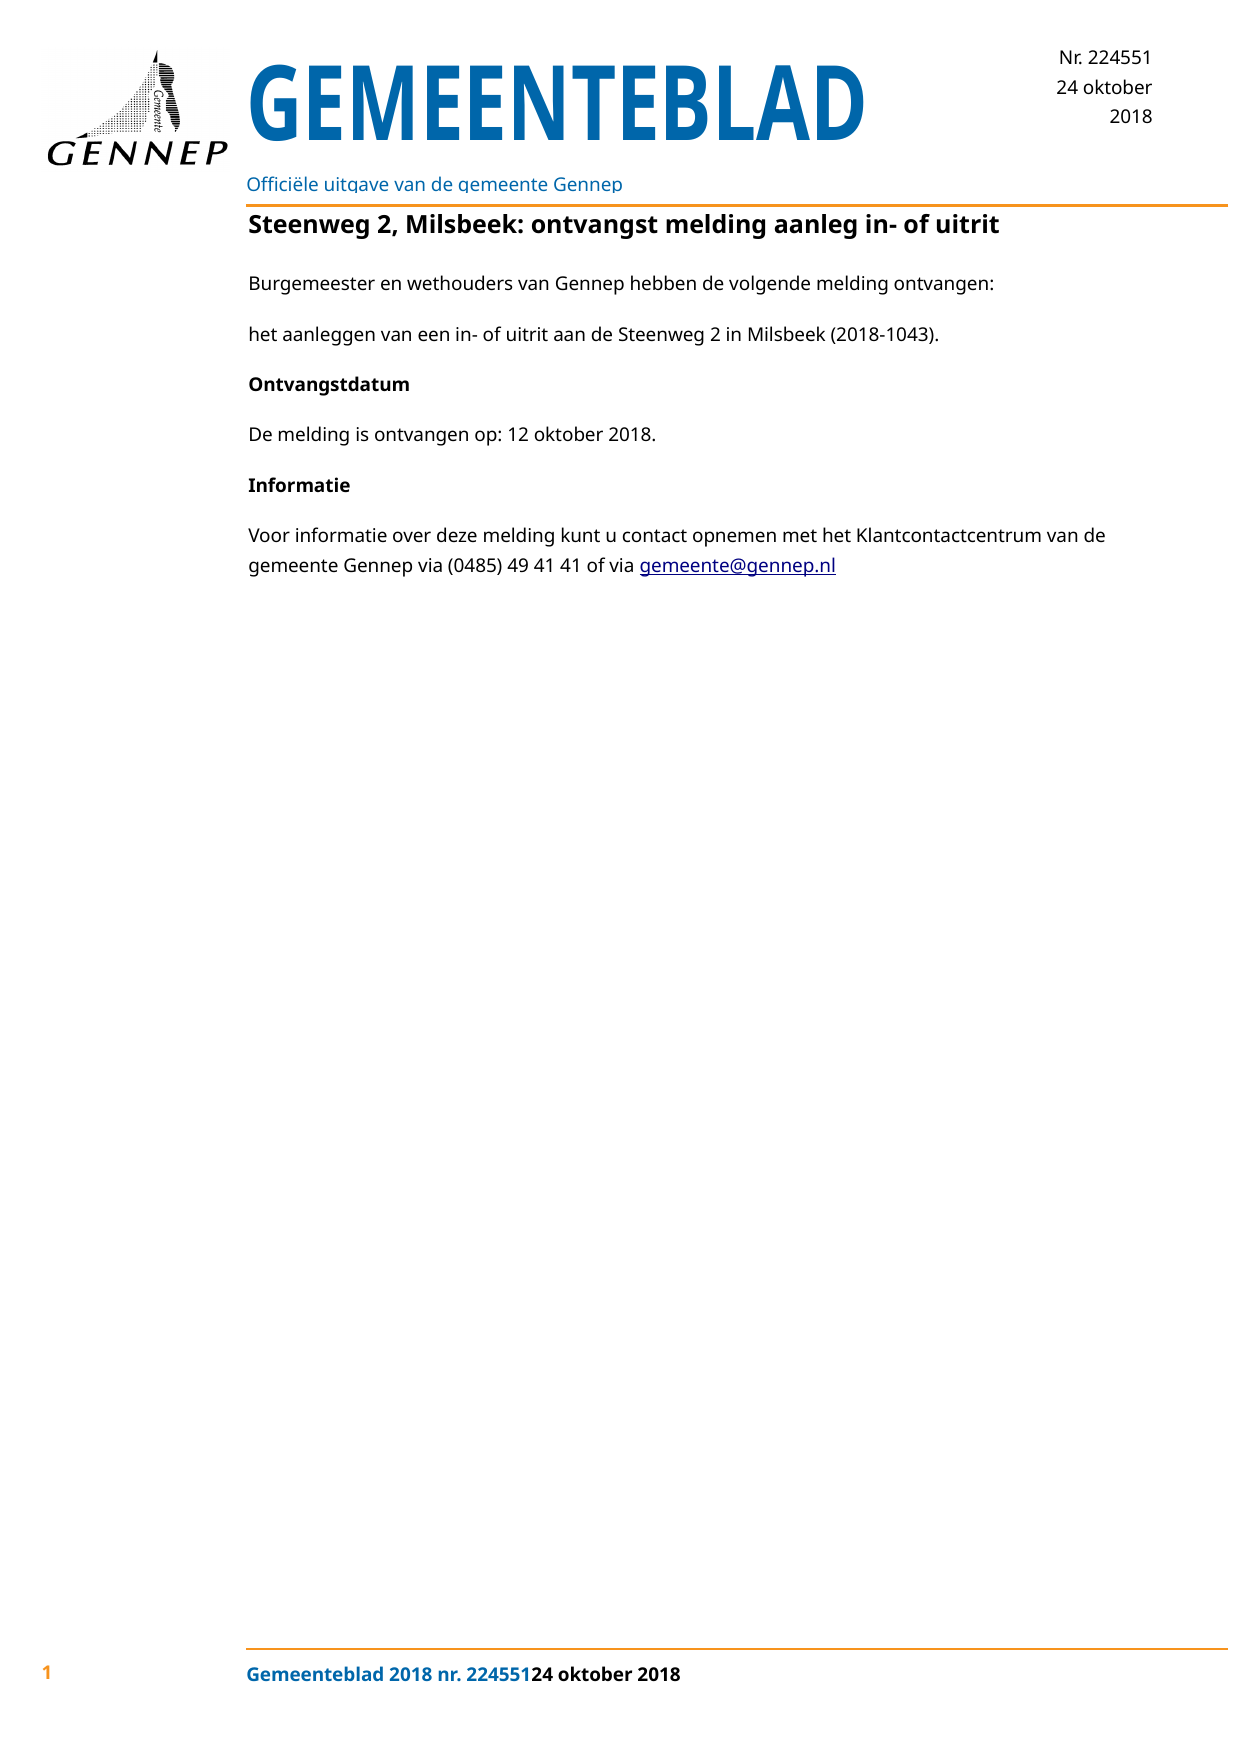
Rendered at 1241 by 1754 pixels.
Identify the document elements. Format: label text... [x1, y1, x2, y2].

text De melding is ontvangen op: 12 oktober 2018. [248, 422, 1152, 447]
text Ontvangstdatum [248, 371, 1152, 397]
text Voor informatie over deze melding kunt u contact opnemen met het Klantcontactcentrum van de gemeente Gennep via (0485) 49 41 41 of via gemeente@gennep.nl [248, 522, 1152, 578]
text het aanleggen van een in- of uitrit aan de Steenweg 2 in Milsbeek (2018-1043). [248, 321, 1152, 346]
text Steenweg 2, Milsbeek: ontvangst melding aanleg in- of uitrit [248, 207, 1152, 241]
text Informatie [248, 472, 1152, 498]
picture [41, 47, 231, 172]
text Burgemeester en wethouders van Gennep hebben de volgende melding ontvangen: [248, 270, 1152, 296]
